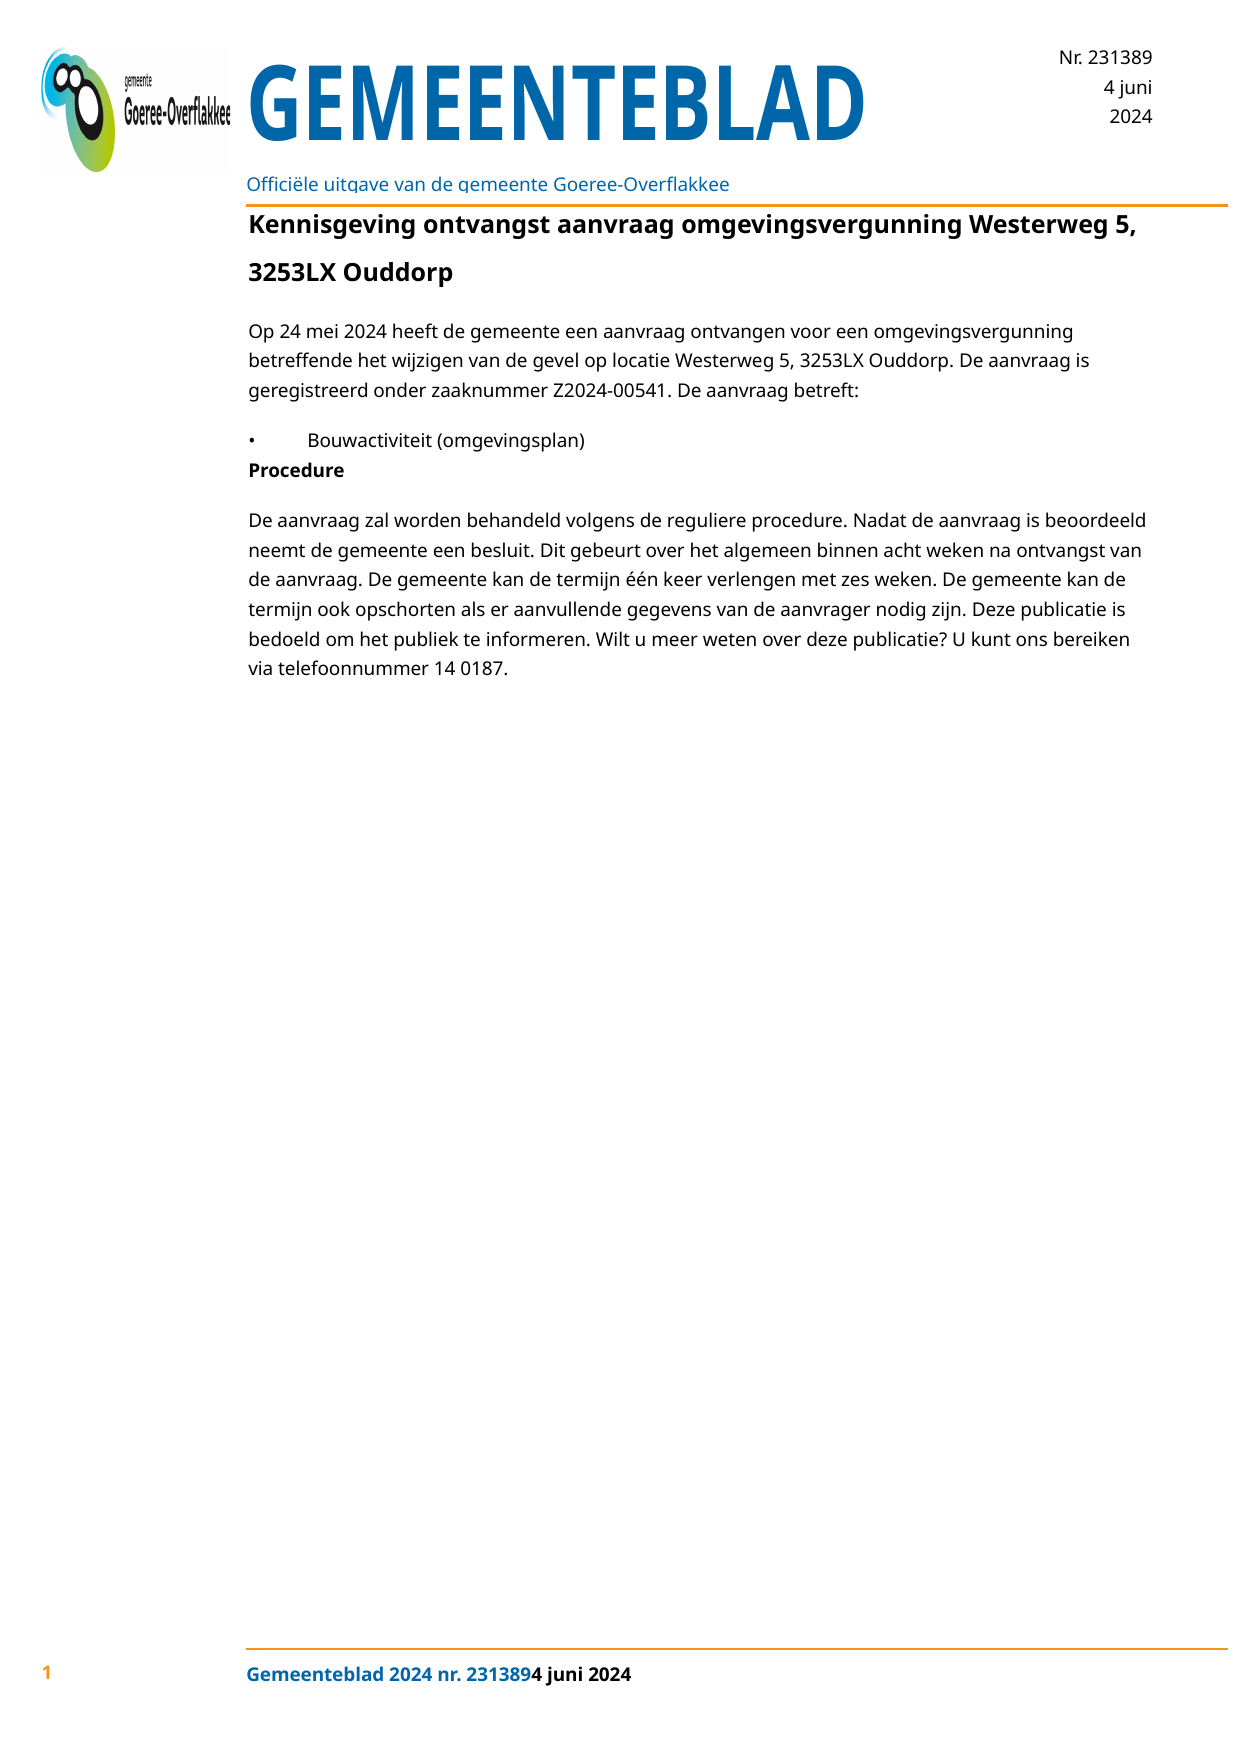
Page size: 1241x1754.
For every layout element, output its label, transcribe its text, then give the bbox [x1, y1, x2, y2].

text De aanvraag zal worden behandeld volgens de reguliere procedure. Nadat de aanvraag is beoordeeld neemt de gemeente een besluit. Dit gebeurt over het algemeen binnen acht weken na ontvangst van de aanvraag. De gemeente kan de termijn één keer verlengen met zes weken. De gemeente kan de termijn ook opschorten als er aanvullende gegevens van de aanvrager nodig zijn. Deze publicatie is bedoeld om het publiek te informeren. Wilt u meer weten over deze publicatie? U kunt ons bereiken via telefoonnummer 14 0187. [248, 507, 1152, 681]
list Bouwactiviteit (omgevingsplan) [248, 427, 1152, 453]
text Kennisgeving ontvangst aanvraag omgevingsvergunning Westerweg 5, 3253LX Ouddorp [248, 207, 1152, 288]
picture [41, 47, 231, 172]
text Op 24 mei 2024 heeft de gemeente een aanvraag ontvangen voor een omgevingsvergunning betreffende het wijzigen van de gevel op locatie Westerweg 5, 3253LX Ouddorp. De aanvraag is geregistreerd onder zaaknummer Z2024-00541. De aanvraag betreft: [248, 318, 1152, 403]
text Procedure [248, 457, 1152, 483]
